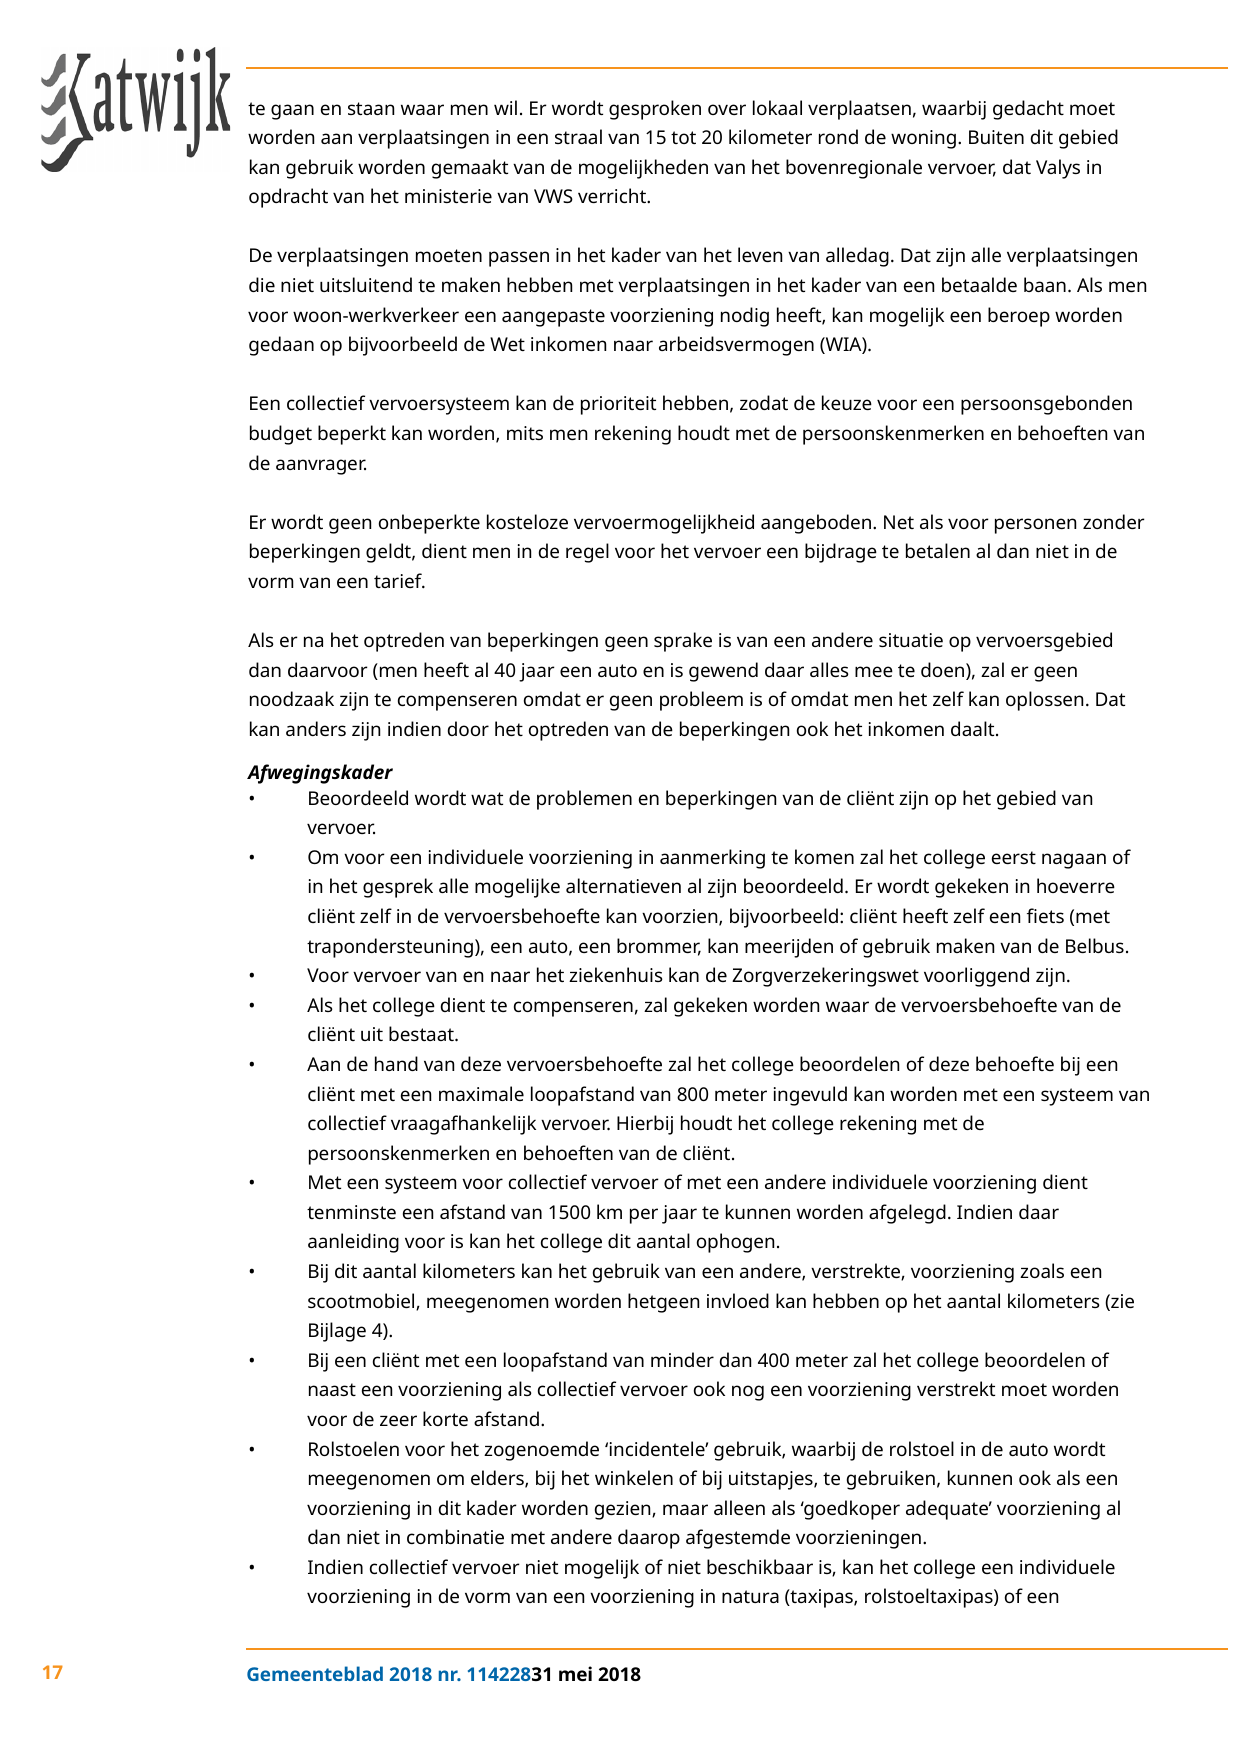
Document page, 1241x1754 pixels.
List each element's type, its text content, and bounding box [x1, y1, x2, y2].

list Voor vervoer van en naar het ziekenhuis kan de Zorgverzekeringswet voorliggend zijn. [248, 962, 1152, 988]
text Een collectief vervoersysteem kan de prioriteit hebben, zodat de keuze voor een persoonsgebonden budget beperkt kan worden, mits men rekening houdt met de persoonskenmerken en behoeften van de aanvrager. [248, 391, 1152, 476]
text De verplaatsingen moeten passen in het kader van het leven van alledag. Dat zijn alle verplaatsingen die niet uitsluitend te maken hebben met verplaatsingen in het kader van een betaalde baan. Als men voor woon-werkverkeer een aangepaste voorziening nodig heeft, kan mogelijk een beroep worden gedaan op bijvoorbeeld de Wet inkomen naar arbeidsvermogen (WIA). [248, 243, 1152, 357]
list Aan de hand van deze vervoersbehoefte zal het college beoordelen of deze behoefte bij een cliënt met een maximale loopafstand van 800 meter ingevuld kan worden met een systeem van collectief vraagafhankelijk vervoer. Hierbij houdt het college rekening met de persoonskenmerken en behoeften van de cliënt. [248, 1051, 1152, 1166]
text te gaan en staan waar men wil. Er wordt gesproken over lokaal verplaatsen, waarbij gedacht moet worden aan verplaatsingen in een straal van 15 tot 20 kilometer rond de woning. Buiten dit gebied kan gebruik worden gemaakt van de mogelijkheden van het bovenregionale vervoer, dat Valys in opdracht van het ministerie van VWS verricht. [248, 95, 1152, 209]
list Als het college dient te compenseren, zal gekeken worden waar de vervoersbehoefte van de cliënt uit bestaat. [248, 992, 1152, 1047]
list Met een systeem voor collectief vervoer of met een andere individuele voorziening dient tenminste een afstand van 1500 km per jaar te kunnen worden afgelegd. Indien daar aanleiding voor is kan het college dit aantal ophogen. [248, 1169, 1152, 1254]
list Rolstoelen voor het zogenoemde ‘incidentele’ gebruik, waarbij de rolstoel in de auto wordt meegenomen om elders, bij het winkelen of bij uitstapjes, te gebruiken, kunnen ook als een voorziening in dit kader worden gezien, maar alleen als ‘goedkoper adequate’ voorziening al dan niet in combinatie met andere daarop afgestemde voorzieningen. [248, 1436, 1152, 1550]
picture [41, 47, 231, 172]
list Bij dit aantal kilometers kan het gebruik van een andere, verstrekte, voorziening zoals een scootmobiel, meegenomen worden hetgeen invloed kan hebben op het aantal kilometers (zie Bijlage 4). [248, 1258, 1152, 1343]
text Er wordt geen onbeperkte kosteloze vervoermogelijkheid aangeboden. Net als voor personen zonder beperkingen geldt, dient men in de regel voor het vervoer een bijdrage te betalen al dan niet in de vorm van een tarief. [248, 509, 1152, 594]
list Bij een cliënt met een loopafstand van minder dan 400 meter zal het college beoordelen of naast een voorziening als collectief vervoer ook nog een voorziening verstrekt moet worden voor de zeer korte afstand. [248, 1347, 1152, 1432]
list Beoordeeld wordt wat de problemen en beperkingen van de cliënt zijn op het gebied van vervoer. [248, 785, 1152, 840]
list Indien collectief vervoer niet mogelijk of niet beschikbaar is, kan het college een individuele voorziening in de vorm van een voorziening in natura (taxipas, rolstoeltaxipas) of een [248, 1554, 1152, 1609]
text Afwegingskader [248, 759, 1152, 785]
list Om voor een individuele voorziening in aanmerking te komen zal het college eerst nagaan of in het gesprek alle mogelijke alternatieven al zijn beoordeeld. Er wordt gekeken in hoeverre cliënt zelf in de vervoersbehoefte kan voorzien, bijvoorbeeld: cliënt heeft zelf een fiets (met trapondersteuning), een auto, een brommer, kan meerijden of gebruik maken van de Belbus. [248, 844, 1152, 958]
text Als er na het optreden van beperkingen geen sprake is van een andere situatie op vervoersgebied dan daarvoor (men heeft al 40 jaar een auto en is gewend daar alles mee te doen), zal er geen noodzaak zijn te compenseren omdat er geen probleem is of omdat men het zelf kan oplossen. Dat kan anders zijn indien door het optreden van de beperkingen ook het inkomen daalt. [248, 627, 1152, 742]
